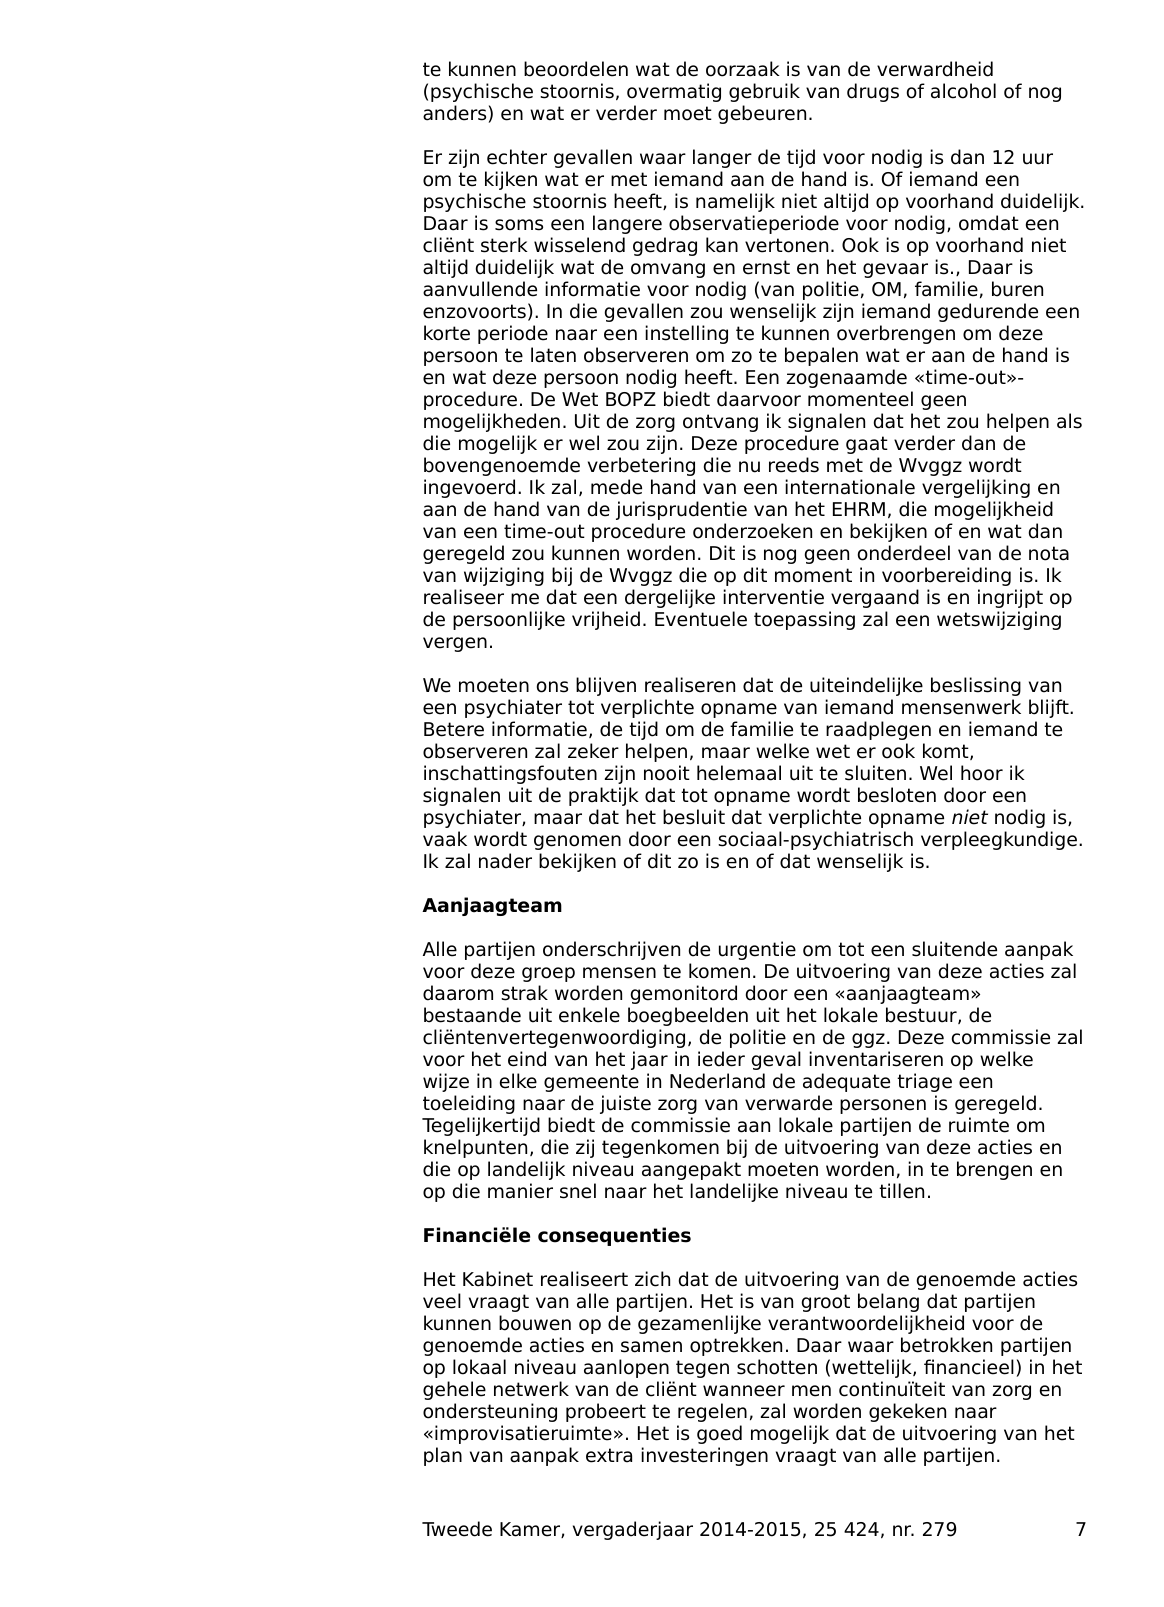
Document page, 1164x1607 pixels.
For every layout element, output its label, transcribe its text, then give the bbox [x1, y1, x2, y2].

text Het Kabinet realiseert zich dat de uitvoering van de genoemde acties veel vraagt van alle partijen. Het is van groot belang dat partijen kunnen bouwen op de gezamenlijke verantwoordelijkheid voor de genoemde acties en samen optrekken. Daar waar betrokken partijen op lokaal niveau aanlopen tegen schotten (wettelijk, financieel) in het gehele netwerk van de cliënt wanneer men continuïteit van zorg en ondersteuning probeert te regelen, zal worden gekeken naar «improvisatieruimte». Het is goed mogelijk dat de uitvoering van het plan van aanpak extra investeringen vraagt van alle partijen. [422, 1269, 1087, 1467]
subtitle Aanjaagteam [422, 895, 1087, 917]
subtitle Financiële consequenties [422, 1225, 1087, 1247]
text We moeten ons blijven realiseren dat de uiteindelijke beslissing van een psychiater tot verplichte opname van iemand mensenwerk blijft. Betere informatie, de tijd om de familie te raadplegen en iemand te observeren zal zeker helpen, maar welke wet er ook komt, inschattingsfouten zijn nooit helemaal uit te sluiten. Wel hoor ik signalen uit de praktijk dat tot opname wordt besloten door een psychiater, maar dat het besluit dat verplichte opname niet nodig is, vaak wordt genomen door een sociaal-psychiatrisch verpleegkundige. Ik zal nader bekijken of dit zo is en of dat wenselijk is. [422, 675, 1087, 873]
text Er zijn echter gevallen waar langer de tijd voor nodig is dan 12 uur om te kijken wat er met iemand aan de hand is. Of iemand een psychische stoornis heeft, is namelijk niet altijd op voorhand duidelijk. Daar is soms een langere observatieperiode voor nodig, omdat een cliënt sterk wisselend gedrag kan vertonen. Ook is op voorhand niet altijd duidelijk wat de omvang en ernst en het gevaar is., Daar is aanvullende informatie voor nodig (van politie, OM, familie, buren enzovoorts). In die gevallen zou wenselijk zijn iemand gedurende een korte periode naar een instelling te kunnen overbrengen om deze persoon te laten observeren om zo te bepalen wat er aan de hand is en wat deze persoon nodig heeft. Een zogenaamde «time-out»-procedure. De Wet BOPZ biedt daarvoor momenteel geen mogelijkheden. Uit de zorg ontvang ik signalen dat het zou helpen als die mogelijk er wel zou zijn. Deze procedure gaat verder dan de bovengenoemde verbetering die nu reeds met de Wvggz wordt ingevoerd. Ik zal, mede hand van een internationale vergelijking en aan de hand van de jurisprudentie van het EHRM, die mogelijkheid van een time-out procedure onderzoeken en bekijken of en wat dan geregeld zou kunnen worden. Dit is nog geen onderdeel van de nota van wijziging bij de Wvggz die op dit moment in voorbereiding is. Ik realiseer me dat een dergelijke interventie vergaand is en ingrijpt op de persoonlijke vrijheid. Eventuele toepassing zal een wetswijziging vergen. [422, 147, 1087, 653]
text Alle partijen onderschrijven de urgentie om tot een sluitende aanpak voor deze groep mensen te komen. De uitvoering van deze acties zal daarom strak worden gemonitord door een «aanjaagteam» bestaande uit enkele boegbeelden uit het lokale bestuur, de cliëntenvertegenwoordiging, de politie en de ggz. Deze commissie zal voor het eind van het jaar in ieder geval inventariseren op welke wijze in elke gemeente in Nederland de adequate triage een toeleiding naar de juiste zorg van verwarde personen is geregeld. Tegelijkertijd biedt de commissie aan lokale partijen de ruimte om knelpunten, die zij tegenkomen bij de uitvoering van deze acties en die op landelijk niveau aangepakt moeten worden, in te brengen en op die manier snel naar het landelijke niveau te tillen. [422, 939, 1087, 1203]
text te kunnen beoordelen wat de oorzaak is van de verwardheid (psychische stoornis, overmatig gebruik van drugs of alcohol of nog anders) en wat er verder moet gebeuren. [422, 59, 1087, 125]
